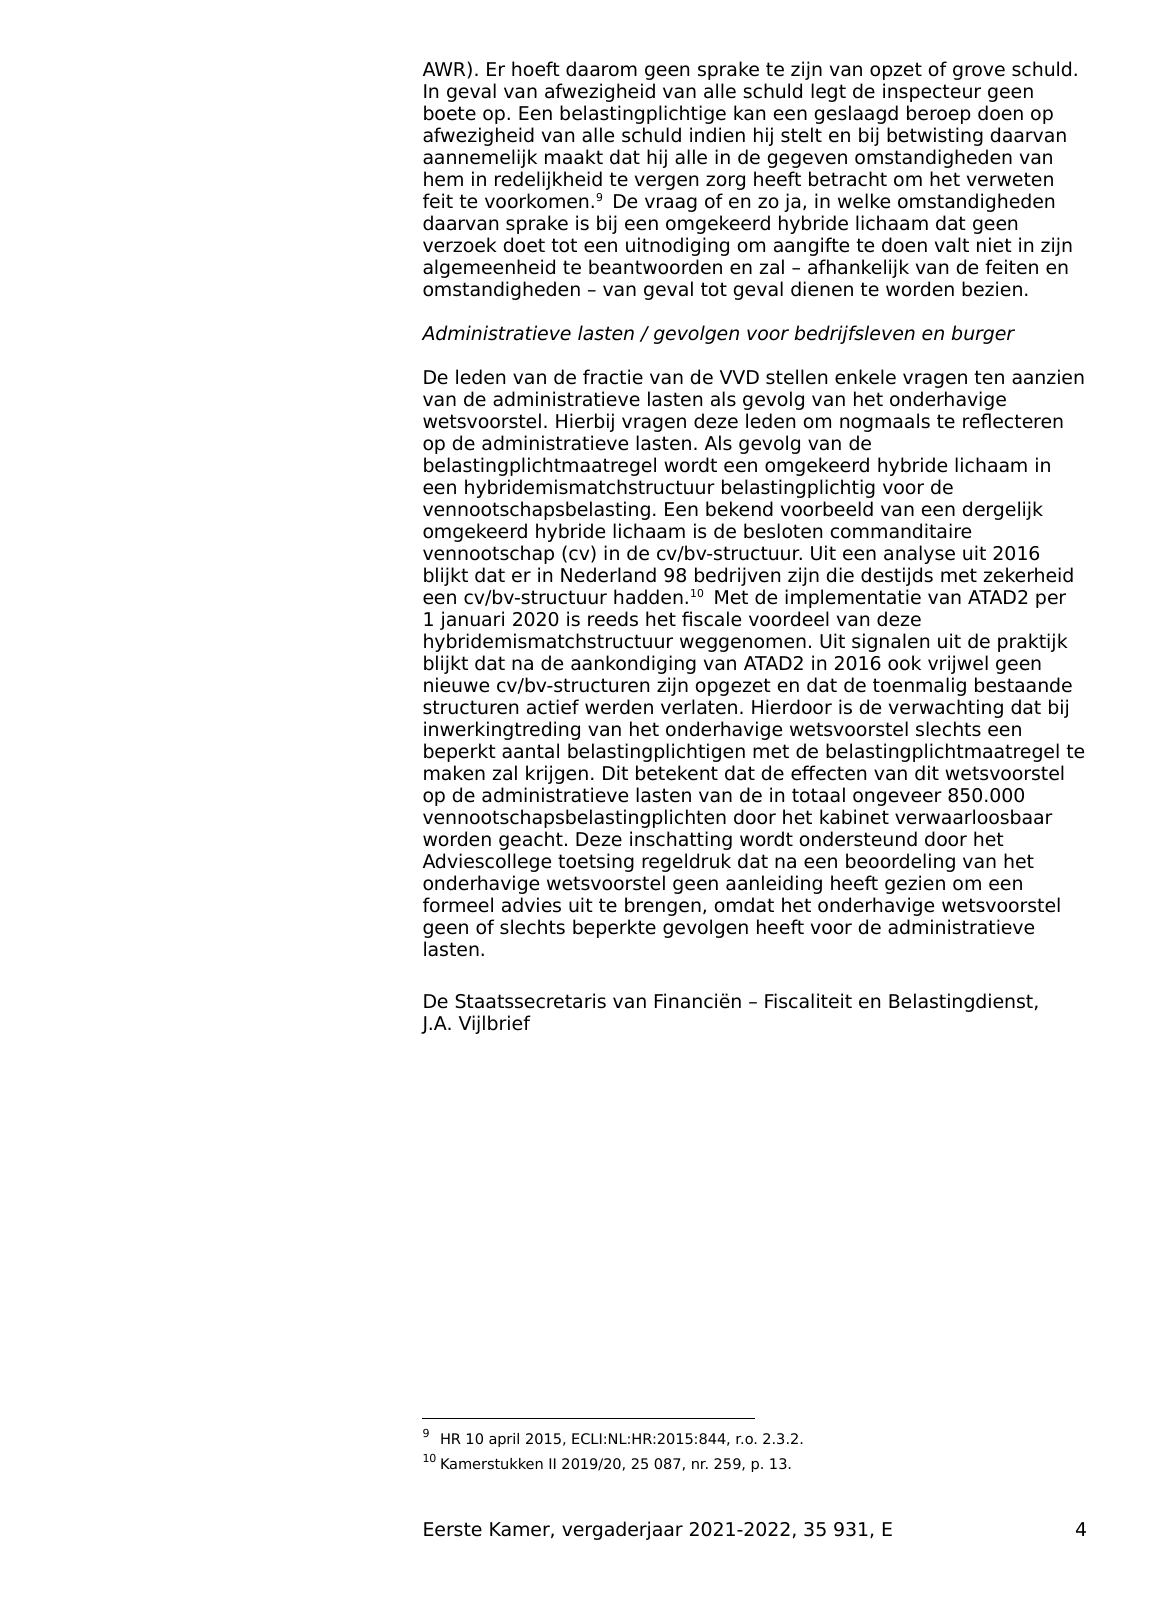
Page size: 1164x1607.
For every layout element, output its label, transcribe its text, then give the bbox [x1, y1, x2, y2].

text De leden van de fractie van de VVD stellen enkele vragen ten aanzien van de administratieve lasten als gevolg van het onderhavige wetsvoorstel. Hierbij vragen deze leden om nogmaals te reflecteren op de administratieve lasten. Als gevolg van de belastingplichtmaatregel wordt een omgekeerd hybride lichaam in een hybridemismatchstructuur belastingplichtig voor de vennootschapsbelasting. Een bekend voorbeeld van een dergelijk omgekeerd hybride lichaam is de besloten commanditaire vennootschap (cv) in de cv/bv-structuur. Uit een analyse uit 2016 blijkt dat er in Nederland 98 bedrijven zijn die destijds met zekerheid een cv/bv-structuur hadden. Met de implementatie van ATAD2 per 1 januari 2020 is reeds het fiscale voordeel van deze hybridemismatchstructuur weggenomen. Uit signalen uit de praktijk blijkt dat na de aankondiging van ATAD2 in 2016 ook vrijwel geen nieuwe cv/bv-structuren zijn opgezet en dat de toenmalig bestaande structuren actief werden verlaten. Hierdoor is de verwachting dat bij inwerkingtreding van het onderhavige wetsvoorstel slechts een beperkt aantal belastingplichtigen met de belastingplichtmaatregel te maken zal krijgen. Dit betekent dat de effecten van dit wetsvoorstel op de administratieve lasten van de in totaal ongeveer 850.000 vennootschapsbelastingplichten door het kabinet verwaarloosbaar worden geacht. Deze inschatting wordt ondersteund door het Adviescollege toetsing regeldruk dat na een beoordeling van het onderhavige wetsvoorstel geen aanleiding heeft gezien om een formeel advies uit te brengen, omdat het onderhavige wetsvoorstel geen of slechts beperkte gevolgen heeft voor de administratieve lasten. [422, 367, 1087, 961]
text HR 10 april 2015, ECLI:NL:HR:2015:844, r.o. 2.3.2. [422, 1427, 1087, 1449]
subtitle Administratieve lasten / gevolgen voor bedrijfsleven en burger [422, 323, 1087, 345]
text AWR). Er hoeft daarom geen sprake te zijn van opzet of grove schuld. In geval van afwezigheid van alle schuld legt de inspecteur geen boete op. Een belastingplichtige kan een geslaagd beroep doen op afwezigheid van alle schuld indien hij stelt en bij betwisting daarvan aannemelijk maakt dat hij alle in de gegeven omstandigheden van hem in redelijkheid te vergen zorg heeft betracht om het verweten feit te voorkomen. De vraag of en zo ja, in welke omstandigheden daarvan sprake is bij een omgekeerd hybride lichaam dat geen verzoek doet tot een uitnodiging om aangifte te doen valt niet in zijn algemeenheid te beantwoorden en zal – afhankelijk van de feiten en omstandigheden – van geval tot geval dienen te worden bezien. [422, 59, 1087, 301]
text Kamerstukken II 2019/20, 25 087, nr. 259, p. 13. [422, 1452, 1087, 1474]
text De Staatssecretaris van Financiën – Fiscaliteit en Belastingdienst, J.A. Vijlbrief [422, 991, 1087, 1034]
